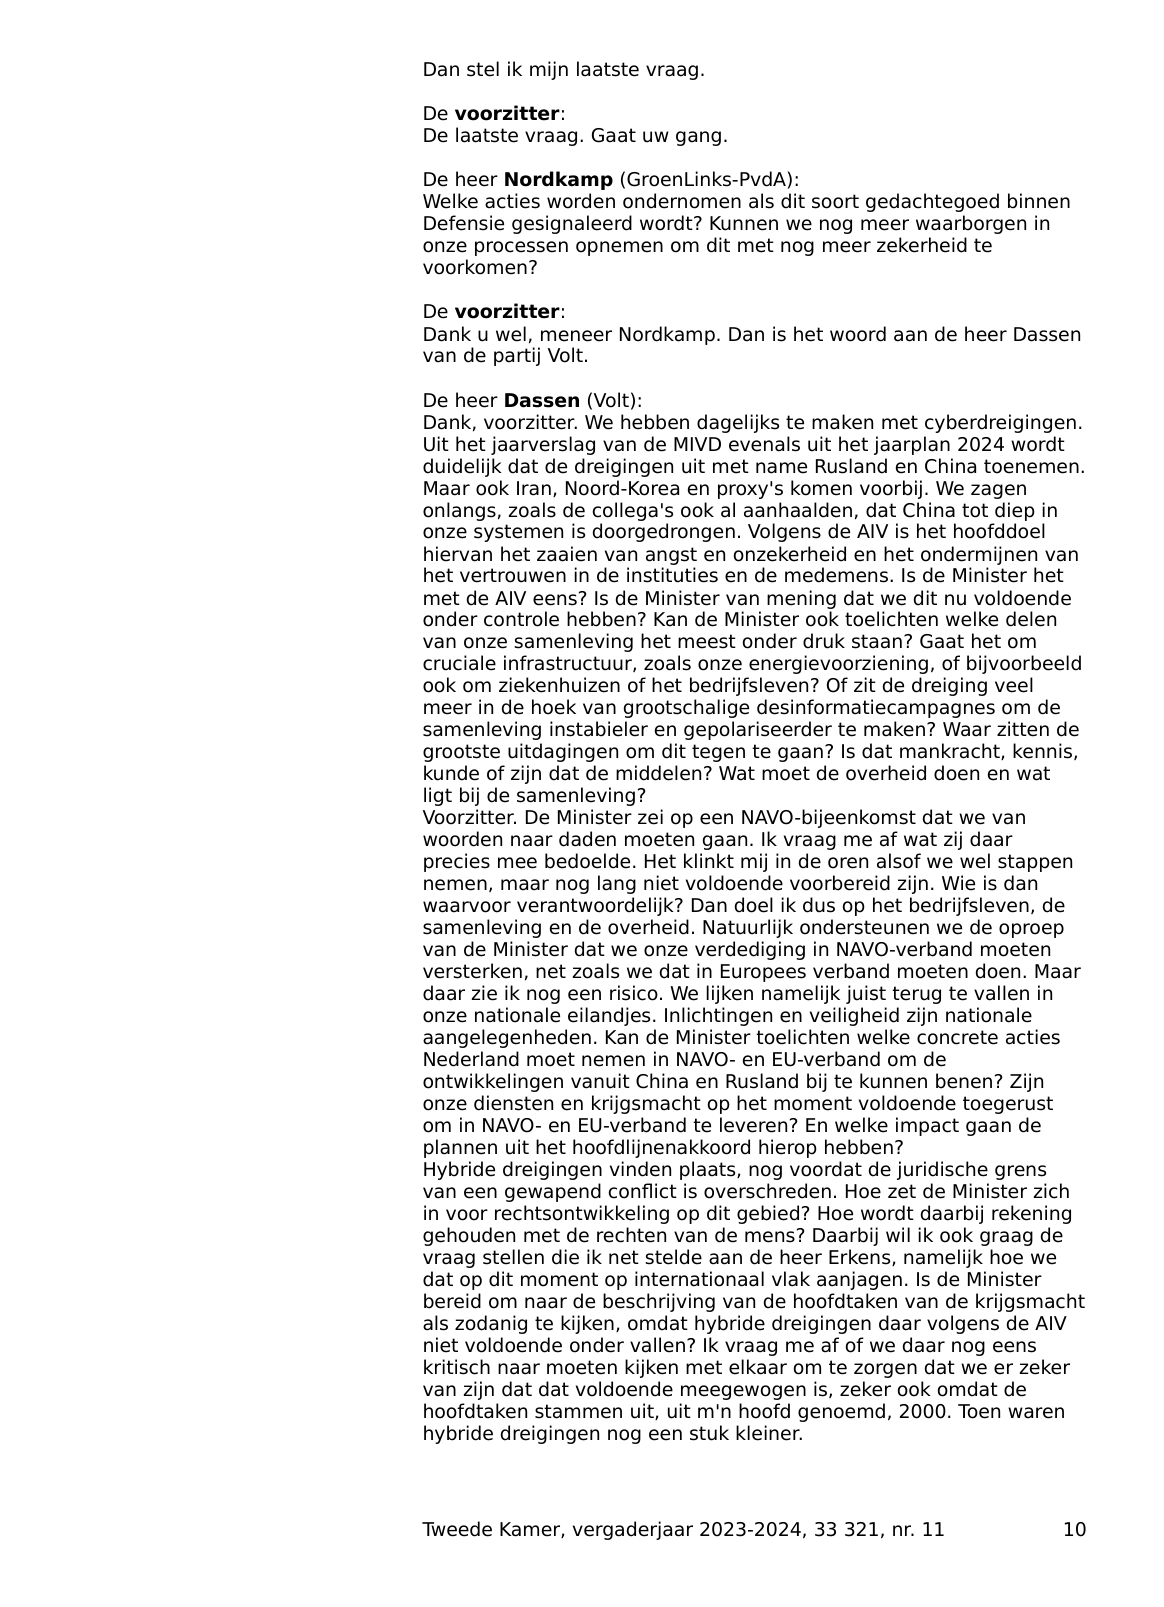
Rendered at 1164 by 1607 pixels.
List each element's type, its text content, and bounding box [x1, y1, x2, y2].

text Dan stel ik mijn laatste vraag. [422, 59, 1087, 81]
text De voorzitter: [422, 301, 1087, 323]
text Welke acties worden ondernomen als dit soort gedachtegoed binnen Defensie gesignaleerd wordt? Kunnen we nog meer waarborgen in onze processen opnemen om dit met nog meer zekerheid te voorkomen? [422, 191, 1087, 279]
text De voorzitter: [422, 103, 1087, 125]
text Voorzitter. De Minister zei op een NAVO-bijeenkomst dat we van woorden naar daden moeten gaan. Ik vraag me af wat zij daar precies mee bedoelde. Het klinkt mij in de oren alsof we wel stappen nemen, maar nog lang niet voldoende voorbereid zijn. Wie is dan waarvoor verantwoordelijk? Dan doel ik dus op het bedrijfsleven, de samenleving en de overheid. Natuurlijk ondersteunen we de oproep van de Minister dat we onze verdediging in NAVO-verband moeten versterken, net zoals we dat in Europees verband moeten doen. Maar daar zie ik nog een risico. We lijken namelijk juist terug te vallen in onze nationale eilandjes. Inlichtingen en veiligheid zijn nationale aangelegenheden. Kan de Minister toelichten welke concrete acties Nederland moet nemen in NAVO- en EU-verband om de ontwikkelingen vanuit China en Rusland bij te kunnen benen? Zijn onze diensten en krijgsmacht op het moment voldoende toegerust om in NAVO- en EU-verband te leveren? En welke impact gaan de plannen uit het hoofdlijnenakkoord hierop hebben? [422, 807, 1087, 1159]
text De heer Nordkamp (GroenLinks-PvdA): [422, 169, 1087, 191]
text Hybride dreigingen vinden plaats, nog voordat de juridische grens van een gewapend conflict is overschreden. Hoe zet de Minister zich in voor rechtsontwikkeling op dit gebied? Hoe wordt daarbij rekening gehouden met de rechten van de mens? Daarbij wil ik ook graag de vraag stellen die ik net stelde aan de heer Erkens, namelijk hoe we dat op dit moment op internationaal vlak aanjagen. Is de Minister bereid om naar de beschrijving van de hoofdtaken van de krijgsmacht als zodanig te kijken, omdat hybride dreigingen daar volgens de AIV niet voldoende onder vallen? Ik vraag me af of we daar nog eens kritisch naar moeten kijken met elkaar om te zorgen dat we er zeker van zijn dat dat voldoende meegewogen is, zeker ook omdat de hoofdtaken stammen uit, uit m'n hoofd genoemd, 2000. Toen waren hybride dreigingen nog een stuk kleiner. [422, 1159, 1087, 1444]
text De laatste vraag. Gaat uw gang. [422, 125, 1087, 147]
text De heer Dassen (Volt): [422, 389, 1087, 412]
text Dank u wel, meneer Nordkamp. Dan is het woord aan de heer Dassen van de partij Volt. [422, 323, 1087, 367]
text Dank, voorzitter. We hebben dagelijks te maken met cyberdreigingen. Uit het jaarverslag van de MIVD evenals uit het jaarplan 2024 wordt duidelijk dat de dreigingen uit met name Rusland en China toenemen. Maar ook Iran, Noord-Korea en proxy's komen voorbij. We zagen onlangs, zoals de collega's ook al aanhaalden, dat China tot diep in onze systemen is doorgedrongen. Volgens de AIV is het hoofddoel hiervan het zaaien van angst en onzekerheid en het ondermijnen van het vertrouwen in de instituties en de medemens. Is de Minister het met de AIV eens? Is de Minister van mening dat we dit nu voldoende onder controle hebben? Kan de Minister ook toelichten welke delen van onze samenleving het meest onder druk staan? Gaat het om cruciale infrastructuur, zoals onze energievoorziening, of bijvoorbeeld ook om ziekenhuizen of het bedrijfsleven? Of zit de dreiging veel meer in de hoek van grootschalige desinformatiecampagnes om de samenleving instabieler en gepolariseerder te maken? Waar zitten de grootste uitdagingen om dit tegen te gaan? Is dat mankracht, kennis, kunde of zijn dat de middelen? Wat moet de overheid doen en wat ligt bij de samenleving? [422, 412, 1087, 807]
